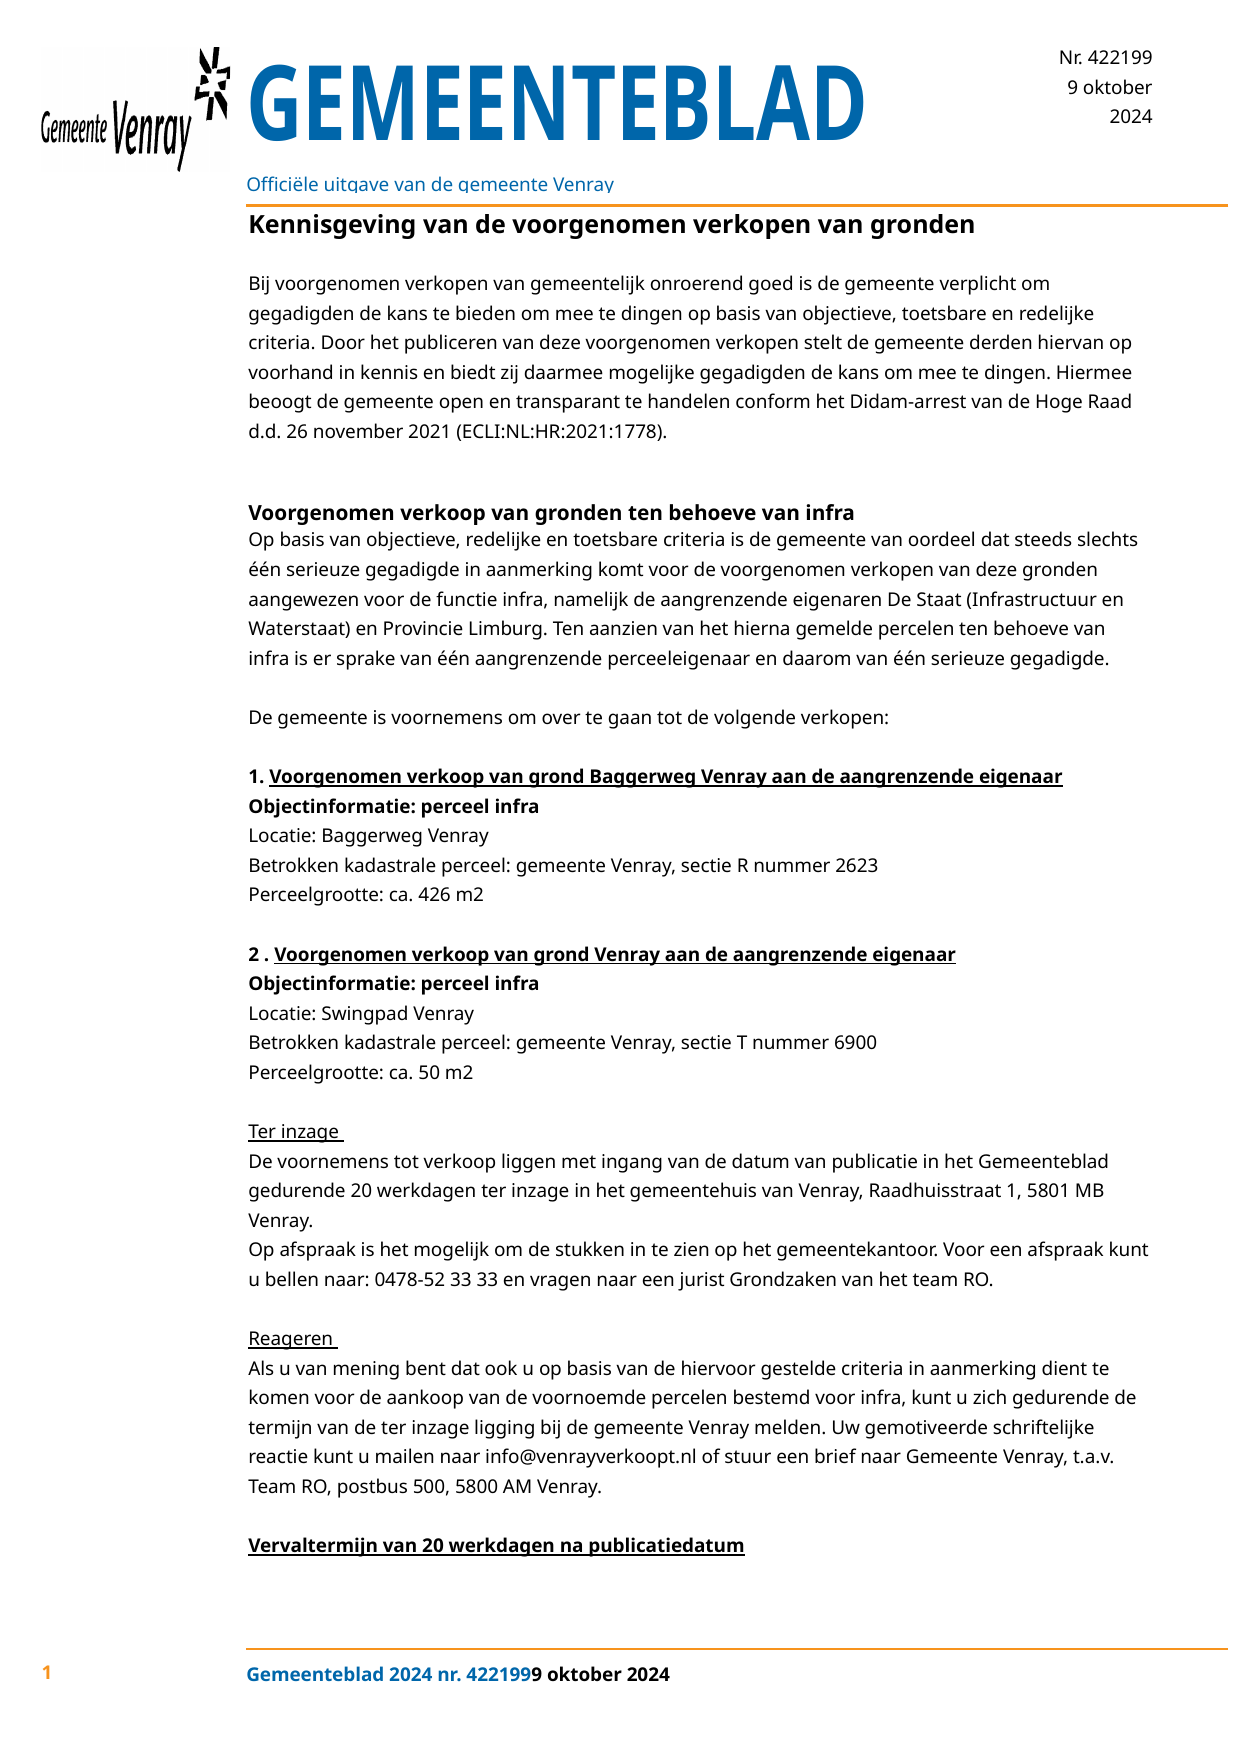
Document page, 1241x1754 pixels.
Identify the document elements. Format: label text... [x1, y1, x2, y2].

text Kennisgeving van de voorgenomen verkopen van gronden [248, 207, 1152, 241]
text Ter inzage [248, 1118, 1152, 1144]
text Perceelgrootte: ca. 50 m2 [248, 1059, 1152, 1085]
text Bij voorgenomen verkopen van gemeentelijk onroerend goed is de gemeente verplicht om gegadigden de kans te bieden om mee te dingen op basis van objectieve, toetsbare en redelijke criteria. Door het publiceren van deze voorgenomen verkopen stelt de gemeente derden hiervan op voorhand in kennis en biedt zij daarmee mogelijke gegadigden de kans om mee te dingen. Hiermee beoogt de gemeente open en transparant te handelen conform het Didam-arrest van de Hoge Raad d.d. 26 november 2021 (ECLI:NL:HR:2021:1778). [248, 270, 1152, 444]
text 1. Voorgenomen verkoop van grond Baggerweg Venray aan de aangrenzende eigenaar [248, 763, 1152, 789]
text 2 . Voorgenomen verkoop van grond Venray aan de aangrenzende eigenaar [248, 941, 1152, 967]
text Op afspraak is het mogelijk om de stukken in te zien op het gemeentekantoor. Voor een afspraak kunt u bellen naar: 0478-52 33 33 en vragen naar een jurist Grondzaken van het team RO. [248, 1237, 1152, 1292]
text Perceelgrootte: ca. 426 m2 [248, 882, 1152, 907]
text Vervaltermijn van 20 werkdagen na publicatiedatum [248, 1532, 1152, 1558]
text Op basis van objectieve, redelijke en toetsbare criteria is de gemeente van oordeel dat steeds slechts één serieuze gegadigde in aanmerking komt voor de voorgenomen verkopen van deze gronden aangewezen voor de functie infra, namelijk de aangrenzende eigenaren De Staat (Infrastructuur en Waterstaat) en Provincie Limburg. Ten aanzien van het hierna gemelde percelen ten behoeve van infra is er sprake van één aangrenzende perceeleigenaar en daarom van één serieuze gegadigde. [248, 527, 1152, 671]
text Reageren [248, 1325, 1152, 1351]
picture [41, 47, 231, 172]
text Objectinformatie: perceel infra [248, 793, 1152, 819]
text Objectinformatie: perceel infra [248, 970, 1152, 996]
text Betrokken kadastrale perceel: gemeente Venray, sectie T nummer 6900 [248, 1029, 1152, 1055]
text Locatie: Swingpad Venray [248, 1000, 1152, 1026]
text Voorgenomen verkoop van gronden ten behoeve van infra [248, 498, 1152, 527]
text Locatie: Baggerweg Venray [248, 822, 1152, 848]
text Als u van mening bent dat ook u op basis van de hiervoor gestelde criteria in aanmerking dient te komen voor de aankoop van de voornoemde percelen bestemd voor infra, kunt u zich gedurende de termijn van de ter inzage ligging bij de gemeente Venray melden. Uw gemotiveerde schriftelijke reactie kunt u mailen naar info@venrayverkoopt.nl of stuur een brief naar Gemeente Venray, t.a.v. Team RO, postbus 500, 5800 AM Venray. [248, 1355, 1152, 1499]
text Betrokken kadastrale perceel: gemeente Venray, sectie R nummer 2623 [248, 852, 1152, 878]
text De gemeente is voornemens om over te gaan tot de volgende verkopen: [248, 704, 1152, 730]
text De voornemens tot verkoop liggen met ingang van de datum van publicatie in het Gemeenteblad gedurende 20 werkdagen ter inzage in het gemeentehuis van Venray, Raadhuisstraat 1, 5801 MB Venray. [248, 1148, 1152, 1233]
